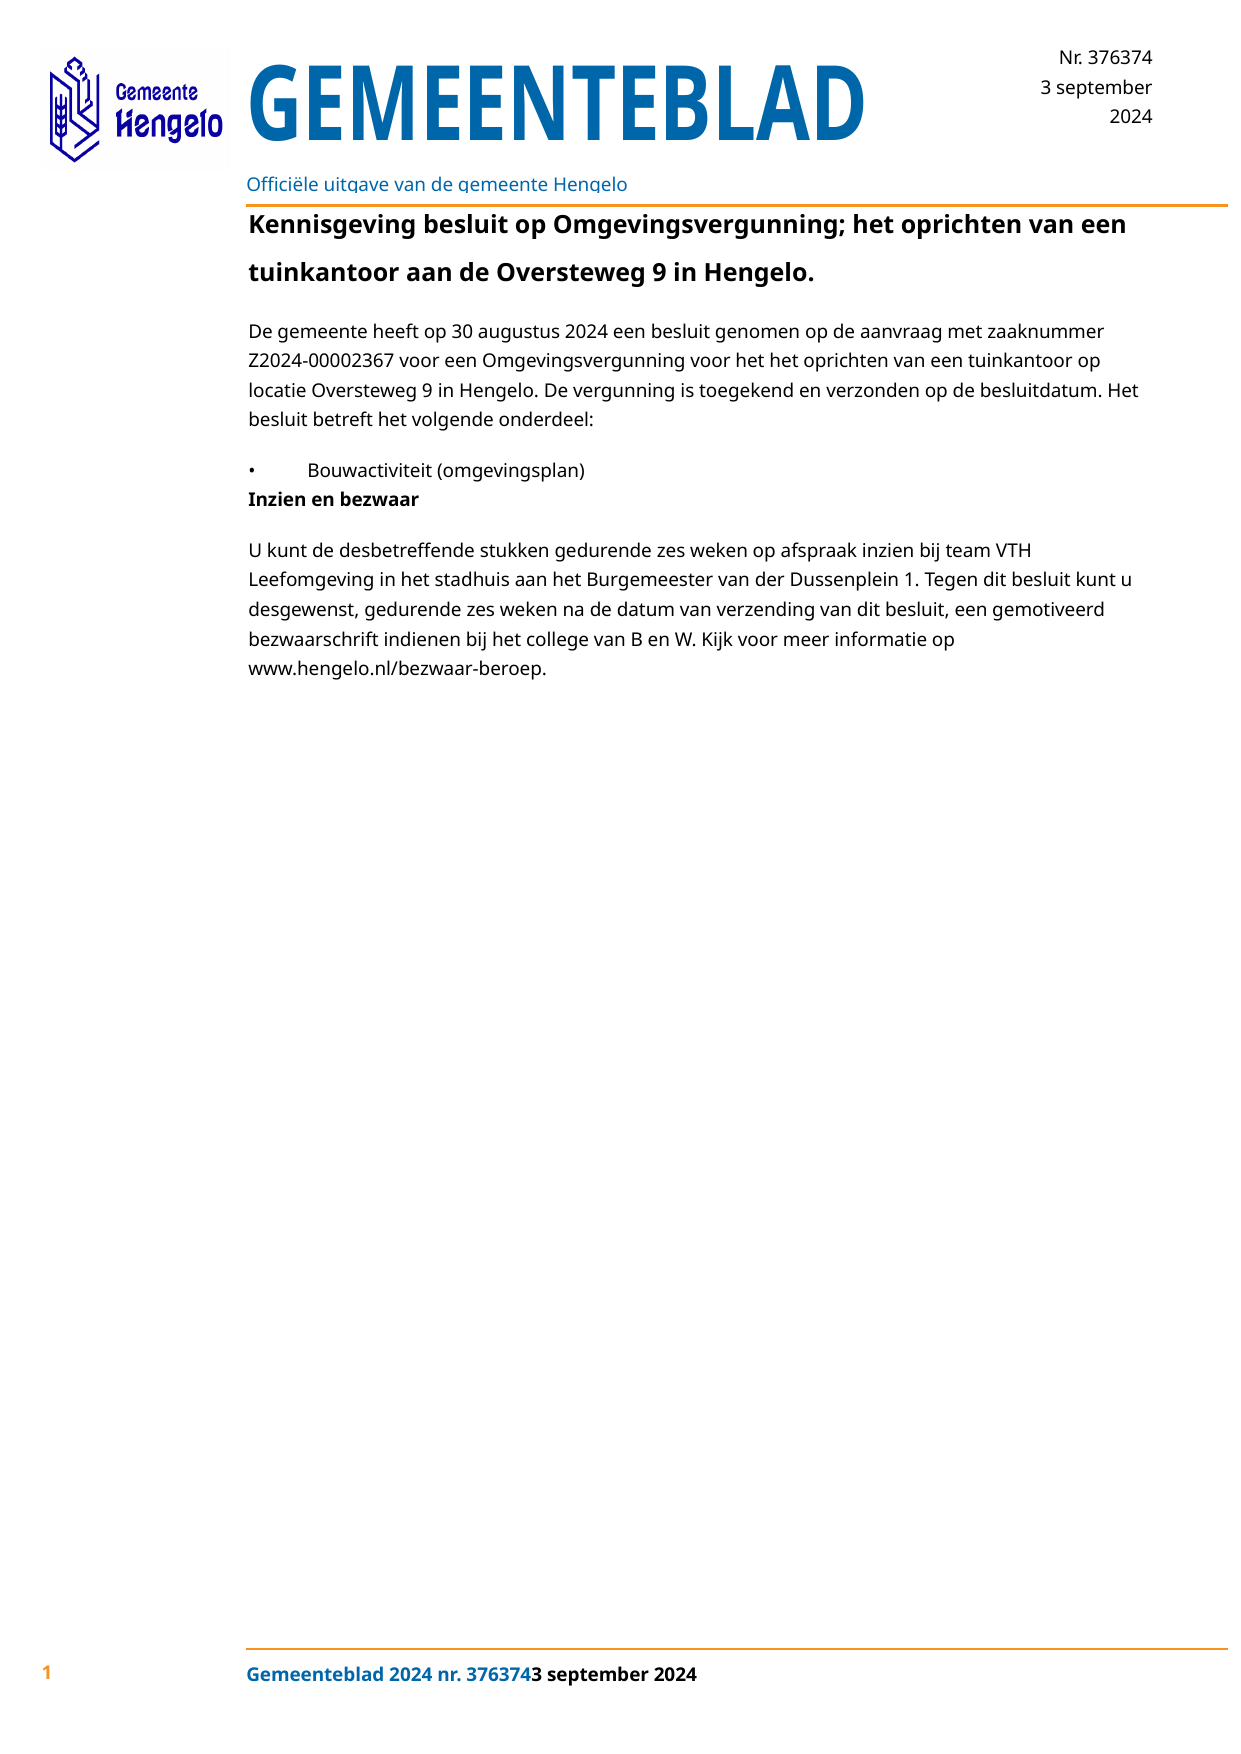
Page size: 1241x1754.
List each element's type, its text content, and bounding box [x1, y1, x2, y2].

list Bouwactiviteit (omgevingsplan) [248, 457, 1152, 483]
text U kunt de desbetreffende stukken gedurende zes weken op afspraak inzien bij team VTH Leefomgeving in het stadhuis aan het Burgemeester van der Dussenplein 1. Tegen dit besluit kunt u desgewenst, gedurende zes weken na de datum van verzending van dit besluit, een gemotiveerd bezwaarschrift indienen bij het college van B en W. Kijk voor meer informatie op www.hengelo.nl/bezwaar-beroep. [248, 537, 1152, 681]
picture [41, 47, 231, 172]
text De gemeente heeft op 30 augustus 2024 een besluit genomen op de aanvraag met zaaknummer Z2024-00002367 voor een Omgevingsvergunning voor het het oprichten van een tuinkantoor op locatie Oversteweg 9 in Hengelo. De vergunning is toegekend en verzonden op de besluitdatum. Het besluit betreft het volgende onderdeel: [248, 318, 1152, 432]
text Inzien en bezwaar [248, 487, 1152, 512]
text Kennisgeving besluit op Omgevingsvergunning; het oprichten van een tuinkantoor aan de Oversteweg 9 in Hengelo. [248, 207, 1152, 288]
